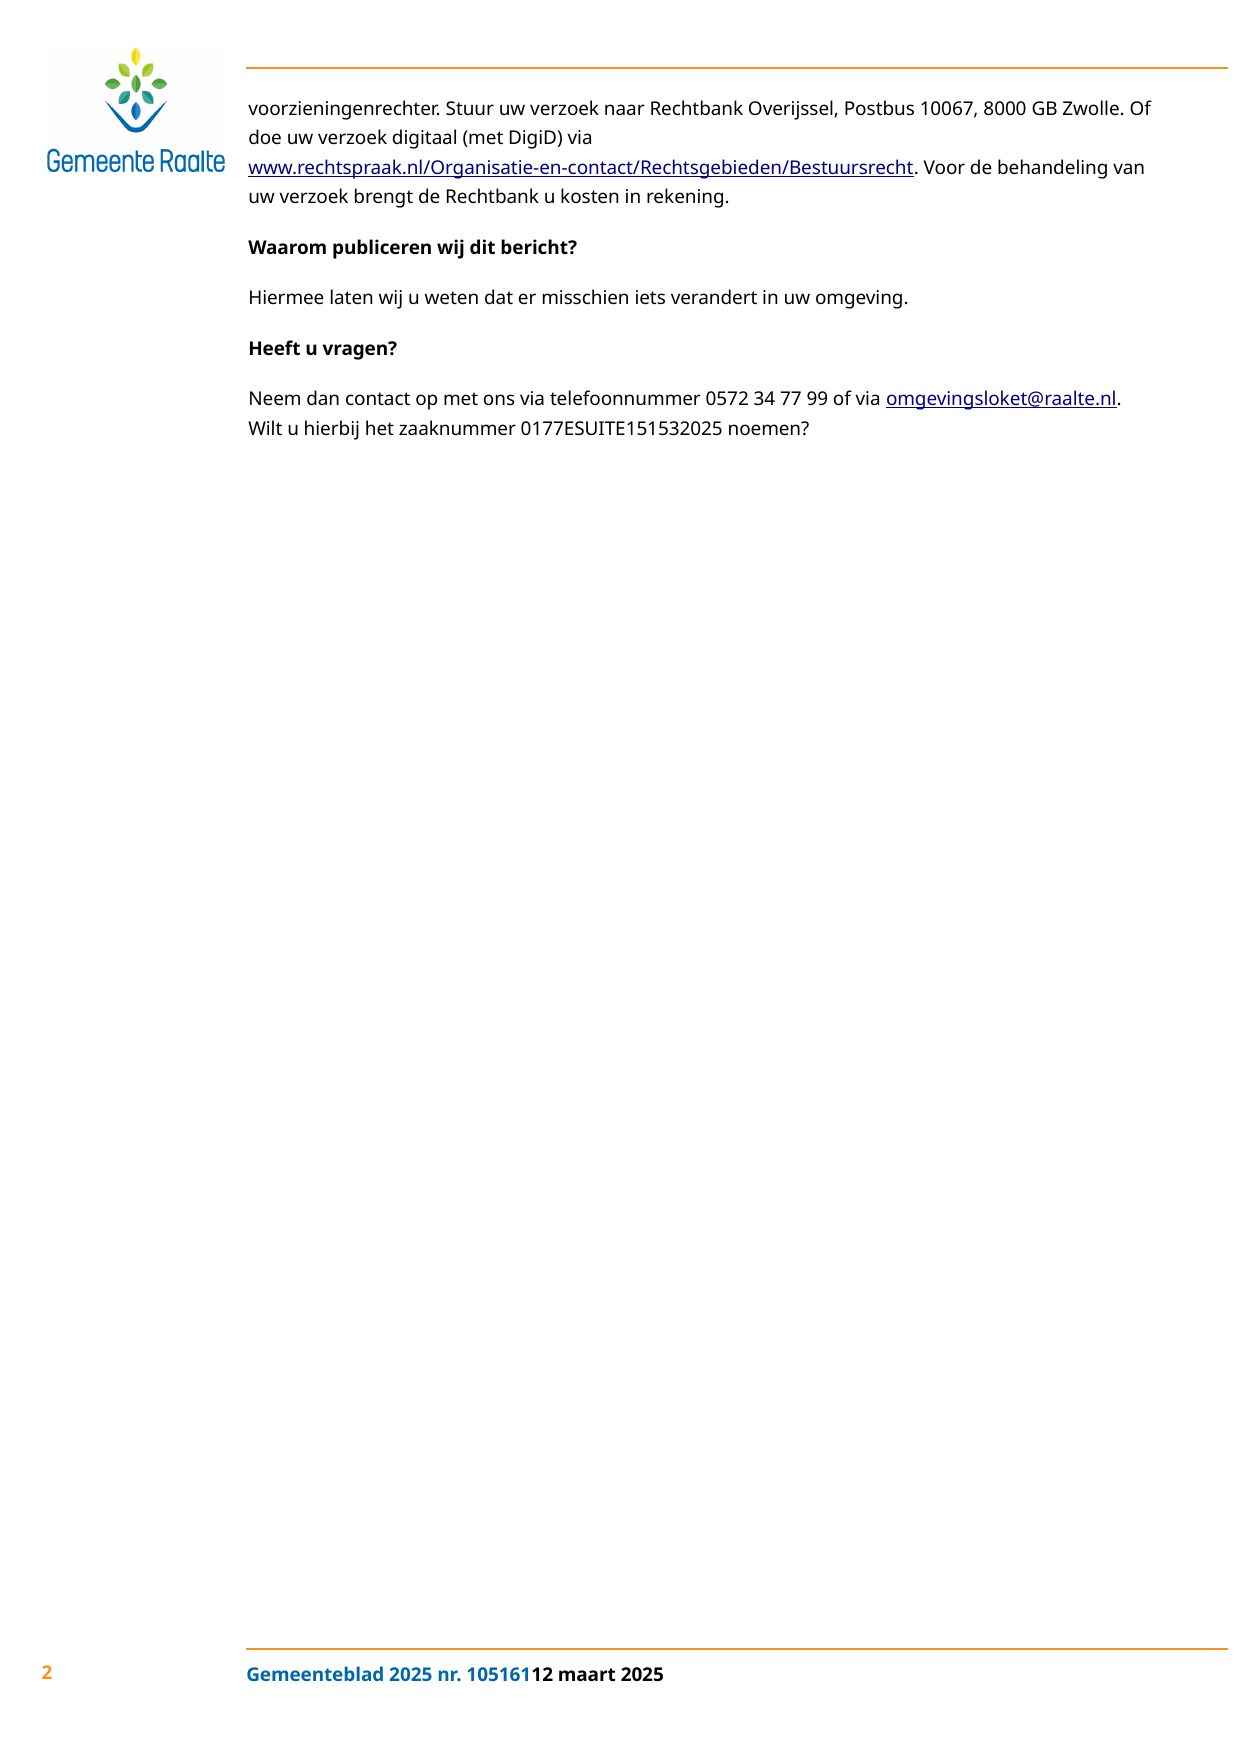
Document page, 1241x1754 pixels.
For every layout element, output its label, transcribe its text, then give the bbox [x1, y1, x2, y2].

text Waarom publiceren wij dit bericht? [248, 234, 1152, 260]
picture [41, 47, 231, 172]
text voorzieningenrechter. Stuur uw verzoek naar Rechtbank Overijssel, Postbus 10067, 8000 GB Zwolle. Of doe uw verzoek digitaal (met DigiD) via www.rechtspraak.nl/Organisatie-en-contact/Rechtsgebieden/Bestuursrecht. Voor de behandeling van uw verzoek brengt de Rechtbank u kosten in rekening. [248, 95, 1152, 209]
text Hiermee laten wij u weten dat er misschien iets verandert in uw omgeving. [248, 284, 1152, 310]
text Heeft u vragen? [248, 335, 1152, 361]
text Neem dan contact op met ons via telefoonnummer 0572 34 77 99 of via omgevingsloket@raalte.nl. Wilt u hierbij het zaaknummer 0177ESUITE151532025 noemen? [248, 385, 1152, 441]
